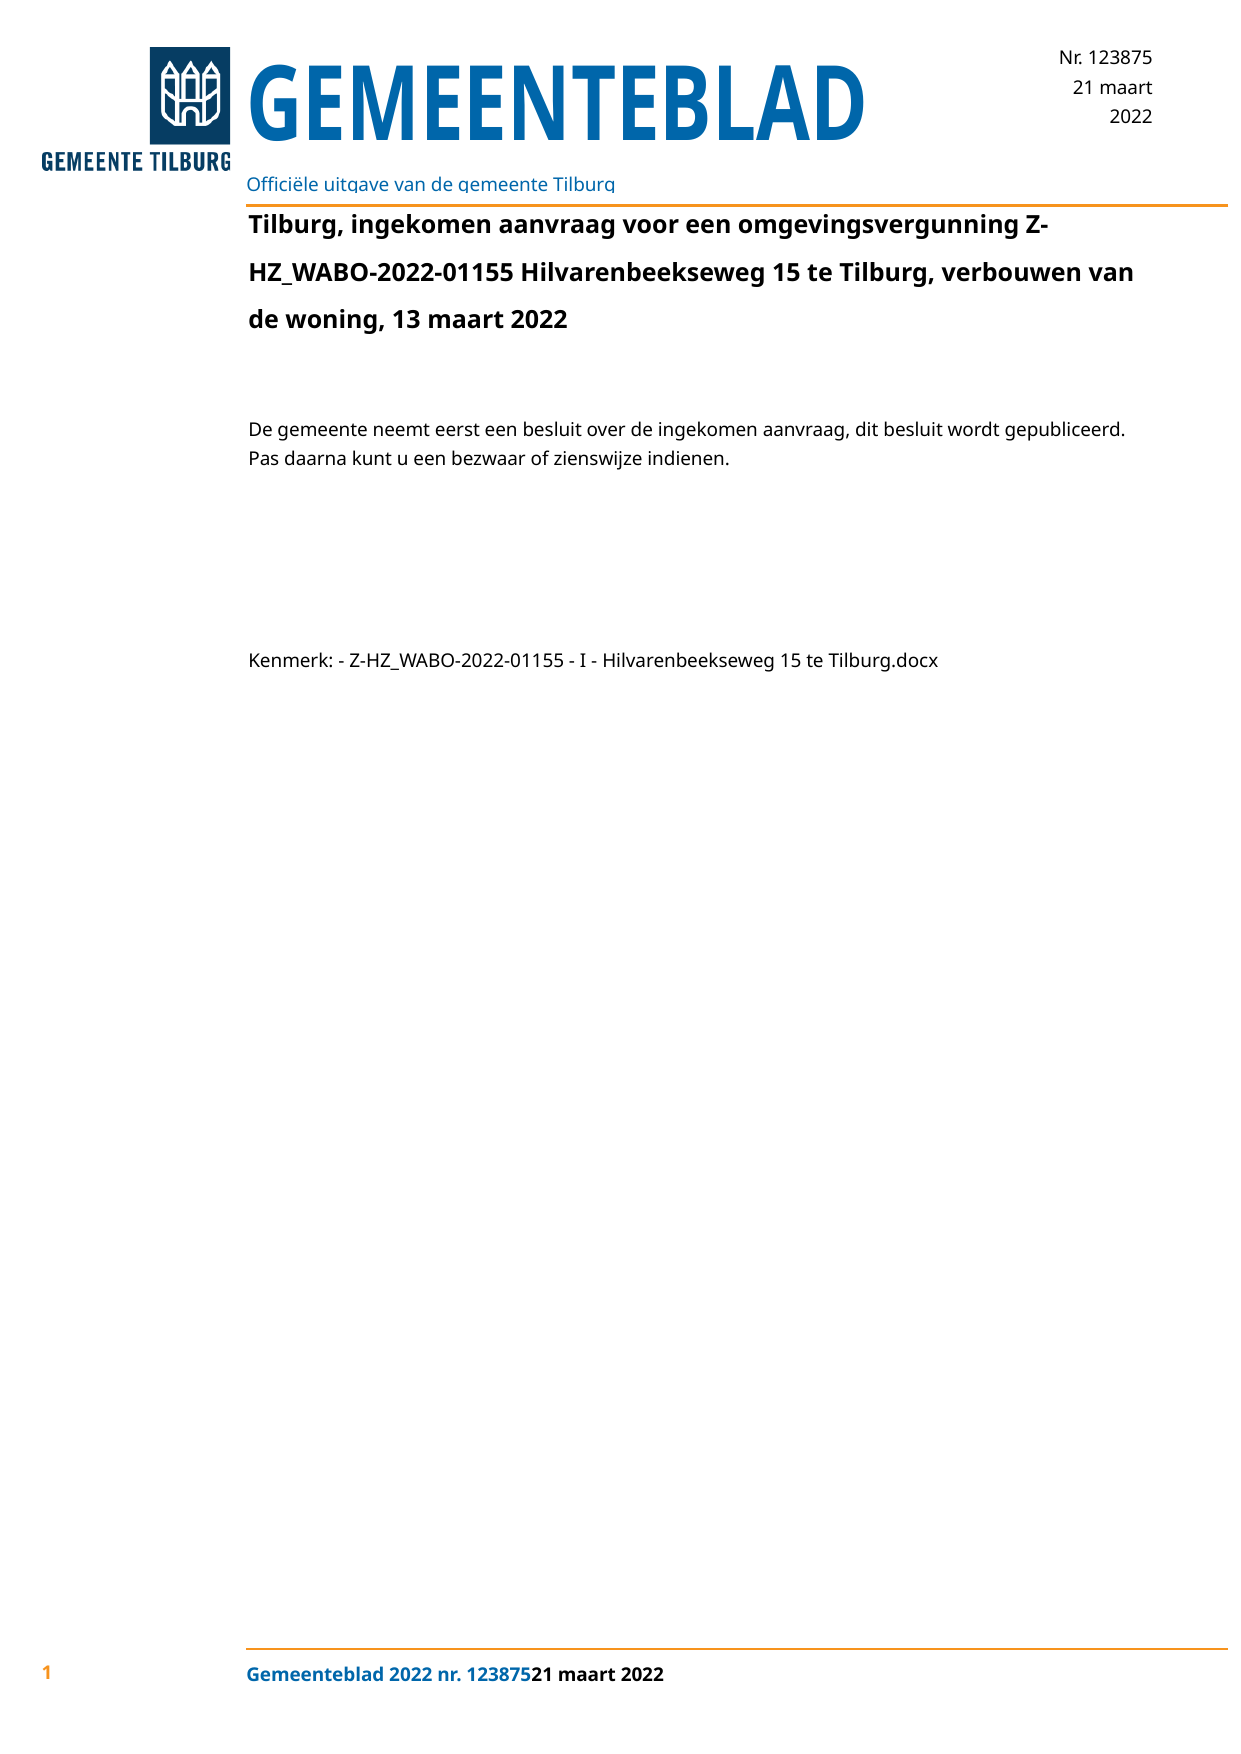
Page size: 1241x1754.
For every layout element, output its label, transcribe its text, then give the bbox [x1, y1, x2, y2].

picture [41, 47, 231, 172]
text De gemeente neemt eerst een besluit over de ingekomen aanvraag, dit besluit wordt gepubliceerd. Pas daarna kunt u een bezwaar of zienswijze indienen. [248, 416, 1152, 471]
text Kenmerk: - Z-HZ_WABO-2022-01155 - I - Hilvarenbeekseweg 15 te Tilburg.docx [248, 647, 1152, 673]
text Tilburg, ingekomen aanvraag voor een omgevingsvergunning Z-HZ_WABO-2022-01155 Hilvarenbeekseweg 15 te Tilburg, verbouwen van de woning, 13 maart 2022 [248, 207, 1152, 336]
